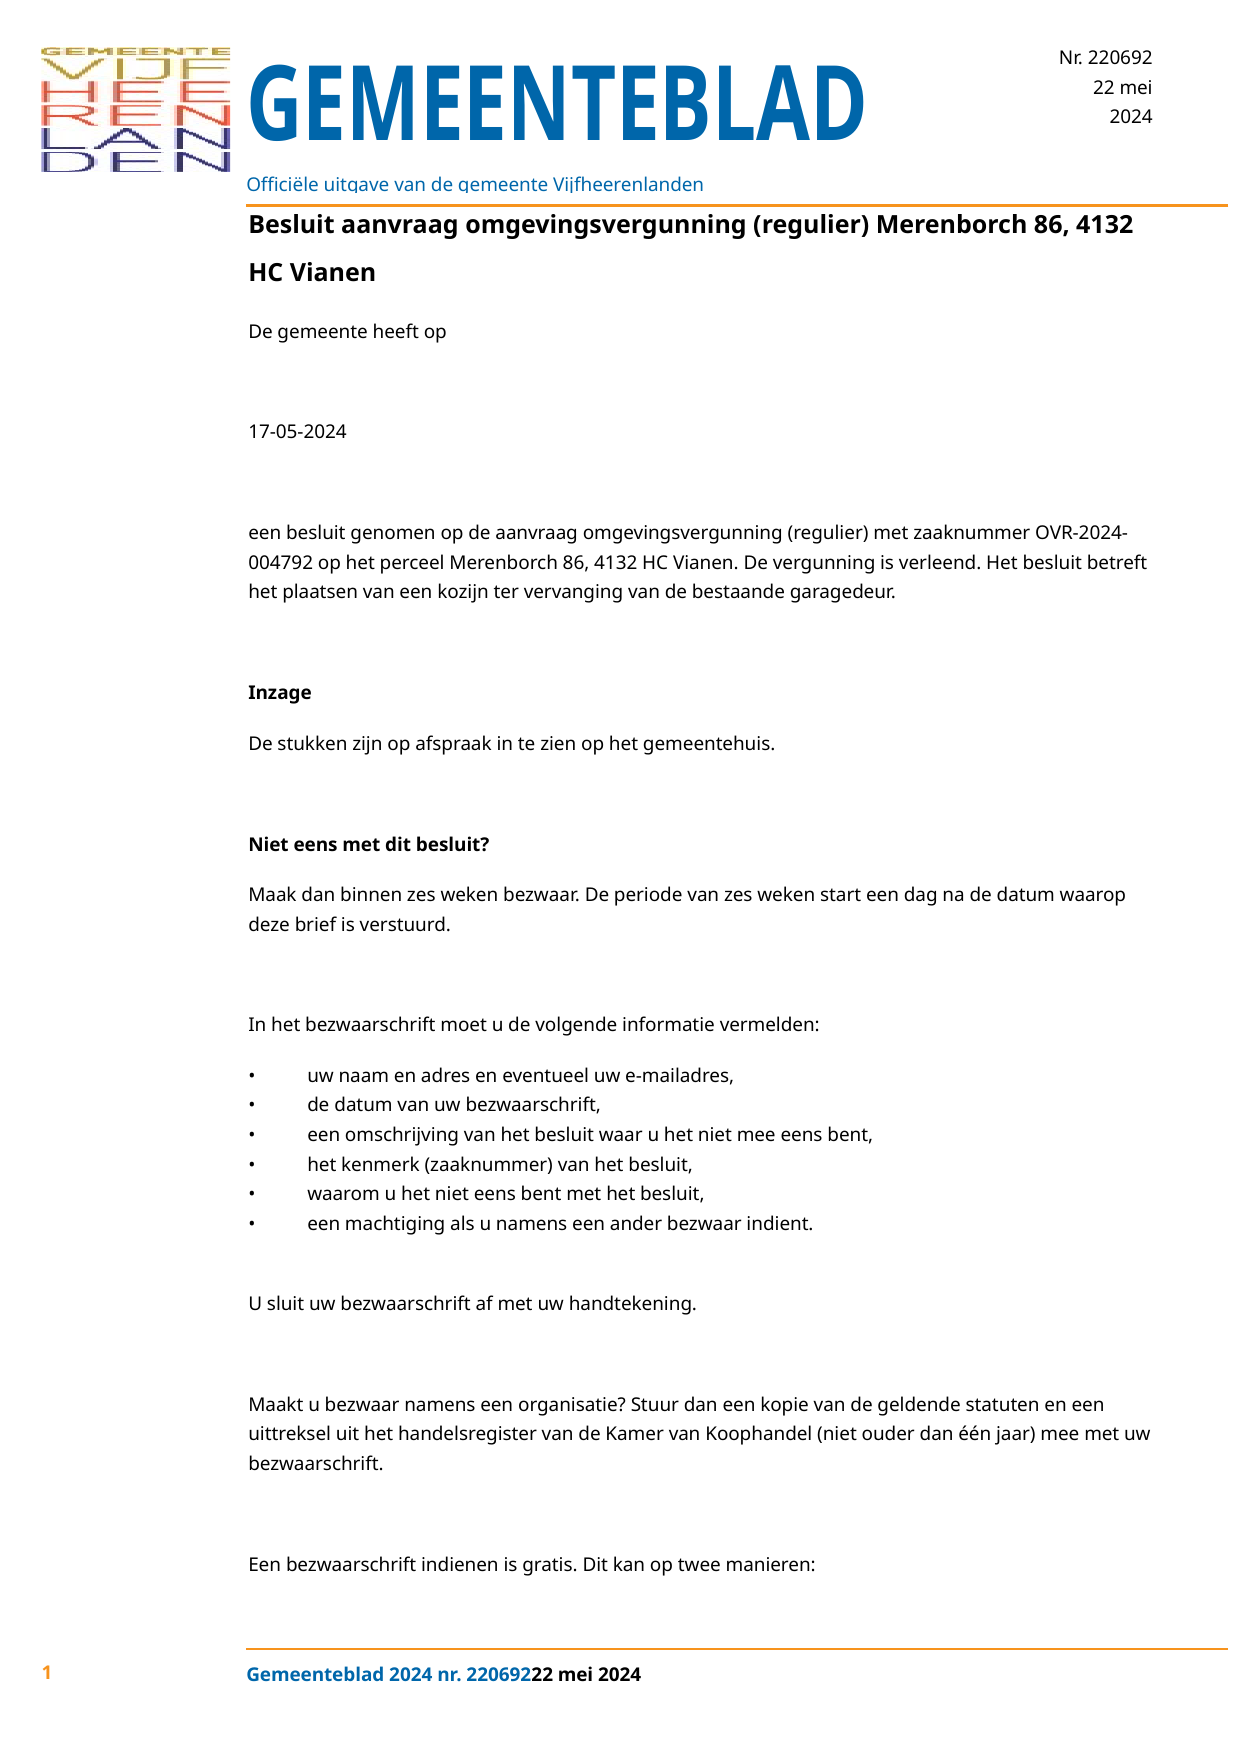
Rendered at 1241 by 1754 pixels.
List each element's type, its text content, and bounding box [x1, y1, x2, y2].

text Maak dan binnen zes weken bezwaar. De periode van zes weken start een dag na de datum waarop deze brief is verstuurd. [248, 881, 1152, 937]
list een omschrijving van het besluit waar u het niet mee eens bent, [248, 1121, 1152, 1147]
text Besluit aanvraag omgevingsvergunning (regulier) Merenborch 86, 4132 HC Vianen [248, 207, 1152, 288]
text U sluit uw bezwaarschrift af met uw handtekening. [248, 1290, 1152, 1316]
list waarom u het niet eens bent met het besluit, [248, 1180, 1152, 1206]
list een machtiging als u namens een ander bezwaar indient. [248, 1210, 1152, 1236]
text Een bezwaarschrift indienen is gratis. Dit kan op twee manieren: [248, 1551, 1152, 1577]
text De stukken zijn op afspraak in te zien op het gemeentehuis. [248, 730, 1152, 756]
list het kenmerk (zaaknummer) van het besluit, [248, 1151, 1152, 1177]
list de datum van uw bezwaarschrift, [248, 1092, 1152, 1117]
text een besluit genomen op de aanvraag omgevingsvergunning (regulier) met zaaknummer OVR-2024-004792 op het perceel Merenborch 86, 4132 HC Vianen. De vergunning is verleend. Het besluit betreft het plaatsen van een kozijn ter vervanging van de bestaande garagedeur. [248, 519, 1152, 604]
text Niet eens met dit besluit? [248, 831, 1152, 857]
text Maakt u bezwaar namens een organisatie? Stuur dan een kopie van de geldende statuten en een uittreksel uit het handelsregister van de Kamer van Koophandel (niet ouder dan één jaar) mee met uw bezwaarschrift. [248, 1391, 1152, 1476]
picture [41, 47, 231, 172]
text 17-05-2024 [248, 419, 1152, 444]
text Inzage [248, 679, 1152, 705]
list uw naam en adres en eventueel uw e-mailadres, [248, 1062, 1152, 1088]
text In het bezwaarschrift moet u de volgende informatie vermelden: [248, 1012, 1152, 1037]
text De gemeente heeft op [248, 318, 1152, 344]
